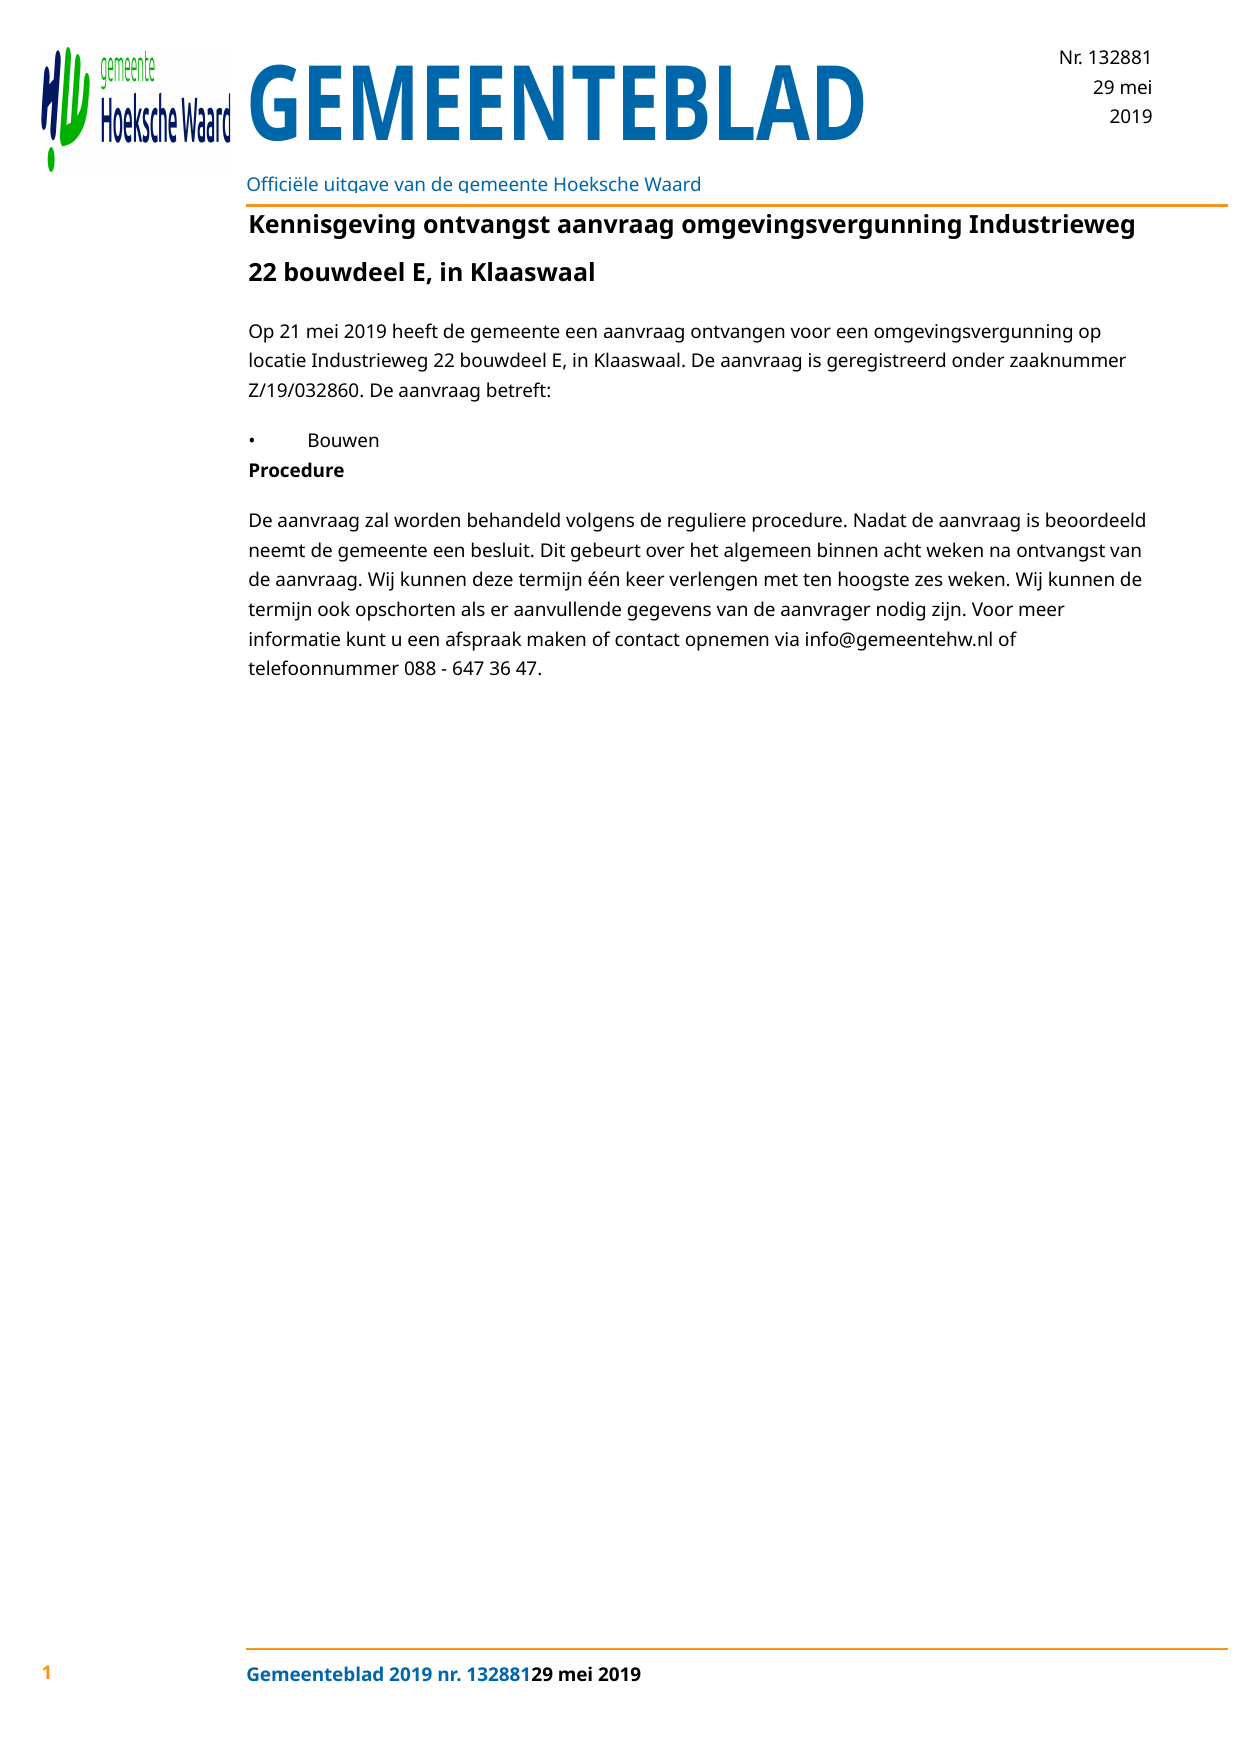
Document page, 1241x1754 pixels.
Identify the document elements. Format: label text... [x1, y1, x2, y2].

text Kennisgeving ontvangst aanvraag omgevingsvergunning Industrieweg 22 bouwdeel E, in Klaaswaal [248, 207, 1152, 288]
text Procedure [248, 457, 1152, 483]
text De aanvraag zal worden behandeld volgens de reguliere procedure. Nadat de aanvraag is beoordeeld neemt de gemeente een besluit. Dit gebeurt over het algemeen binnen acht weken na ontvangst van de aanvraag. Wij kunnen deze termijn één keer verlengen met ten hoogste zes weken. Wij kunnen de termijn ook opschorten als er aanvullende gegevens van de aanvrager nodig zijn. Voor meer informatie kunt u een afspraak maken of contact opnemen via info@gemeentehw.nl of telefoonnummer 088 - 647 36 47. [248, 507, 1152, 681]
text Op 21 mei 2019 heeft de gemeente een aanvraag ontvangen voor een omgevingsvergunning op locatie Industrieweg 22 bouwdeel E, in Klaaswaal. De aanvraag is geregistreerd onder zaaknummer Z/19/032860. De aanvraag betreft: [248, 318, 1152, 403]
list Bouwen [248, 427, 1152, 453]
picture [41, 47, 231, 172]
